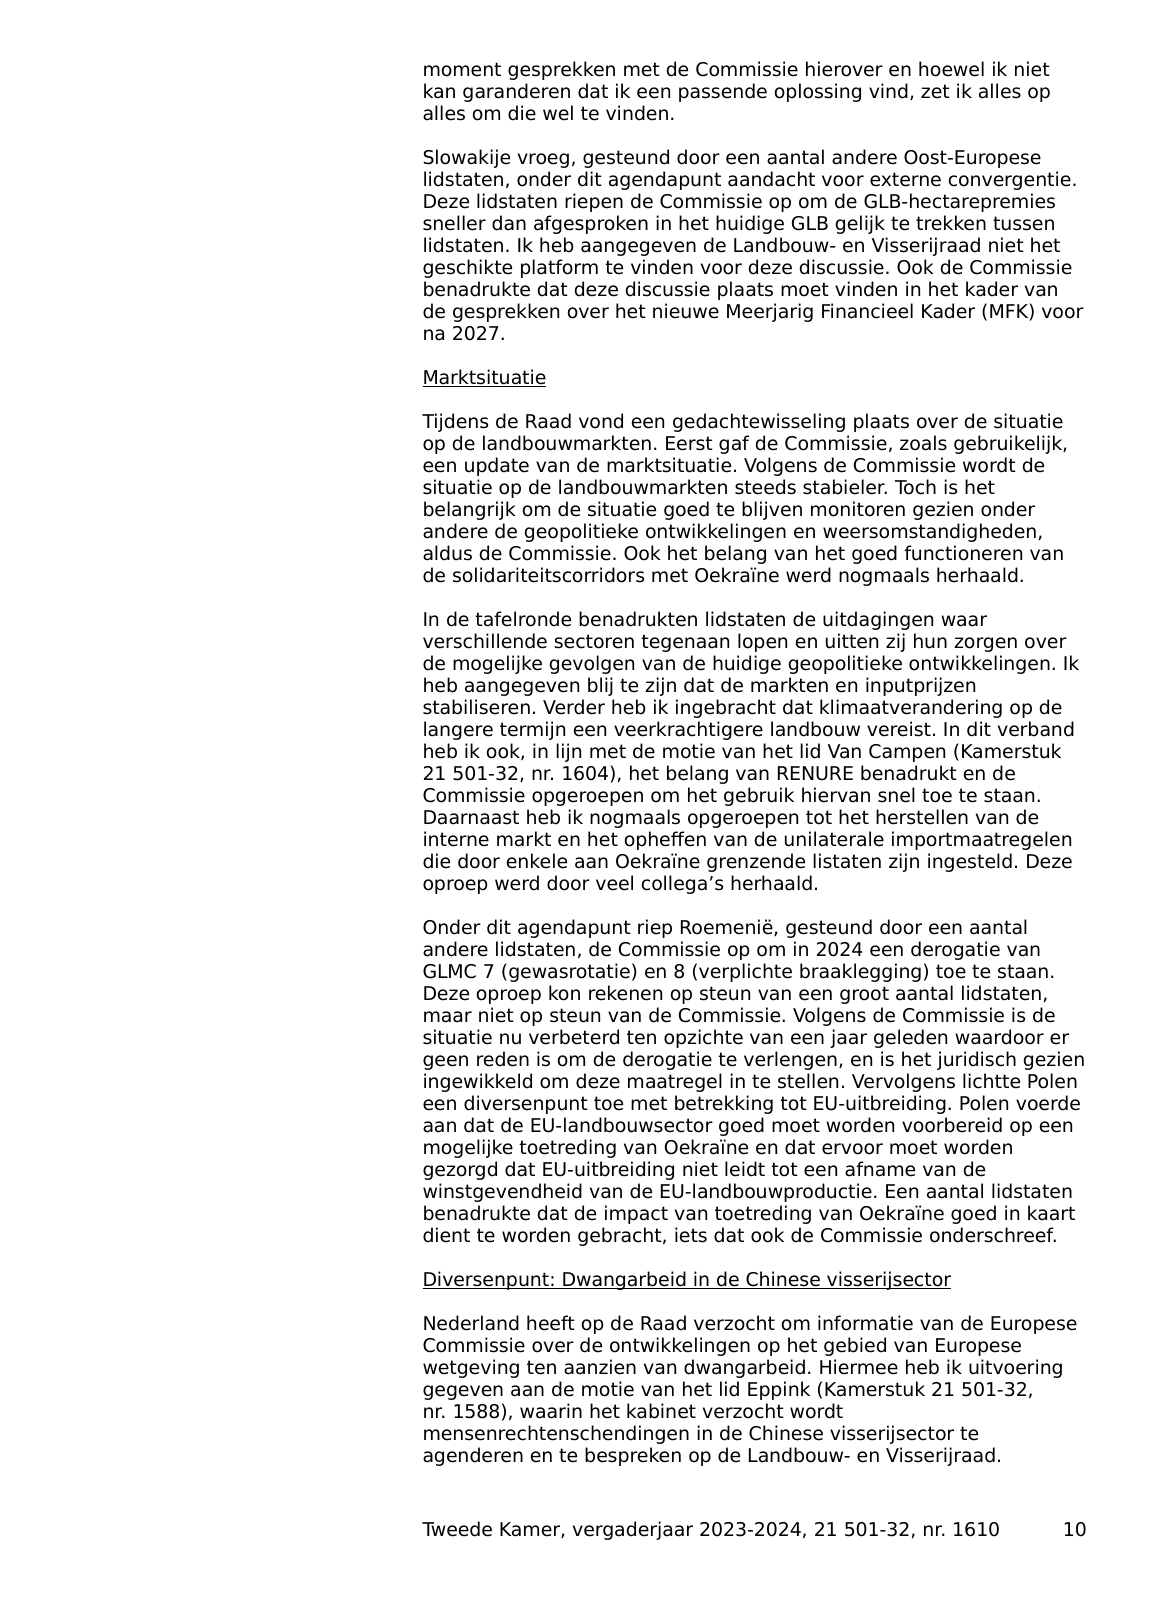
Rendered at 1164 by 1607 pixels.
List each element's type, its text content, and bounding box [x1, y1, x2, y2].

text moment gesprekken met de Commissie hierover en hoewel ik niet kan garanderen dat ik een passende oplossing vind, zet ik alles op alles om die wel te vinden. [422, 59, 1087, 125]
text Nederland heeft op de Raad verzocht om informatie van de Europese Commissie over de ontwikkelingen op het gebied van Europese wetgeving ten aanzien van dwangarbeid. Hiermee heb ik uitvoering gegeven aan de motie van het lid Eppink (Kamerstuk 21 501-32, nr. 1588), waarin het kabinet verzocht wordt mensenrechtenschendingen in de Chinese visserijsector te agenderen en te bespreken op de Landbouw- en Visserijraad. [422, 1313, 1087, 1467]
text Onder dit agendapunt riep Roemenië, gesteund door een aantal andere lidstaten, de Commissie op om in 2024 een derogatie van GLMC 7 (gewasrotatie) en 8 (verplichte braaklegging) toe te staan. Deze oproep kon rekenen op steun van een groot aantal lidstaten, maar niet op steun van de Commissie. Volgens de Commissie is de situatie nu verbeterd ten opzichte van een jaar geleden waardoor er geen reden is om de derogatie te verlengen, en is het juridisch gezien ingewikkeld om deze maatregel in te stellen. Vervolgens lichtte Polen een diversenpunt toe met betrekking tot EU-uitbreiding. Polen voerde aan dat de EU-landbouwsector goed moet worden voorbereid op een mogelijke toetreding van Oekraïne en dat ervoor moet worden gezorgd dat EU-uitbreiding niet leidt tot een afname van de winstgevendheid van de EU-landbouwproductie. Een aantal lidstaten benadrukte dat de impact van toetreding van Oekraïne goed in kaart dient te worden gebracht, iets dat ook de Commissie onderschreef. [422, 917, 1087, 1247]
subtitle Diversenpunt: Dwangarbeid in de Chinese visserijsector [422, 1269, 1087, 1291]
text In de tafelronde benadrukten lidstaten de uitdagingen waar verschillende sectoren tegenaan lopen en uitten zij hun zorgen over de mogelijke gevolgen van de huidige geopolitieke ontwikkelingen. Ik heb aangegeven blij te zijn dat de markten en inputprijzen stabiliseren. Verder heb ik ingebracht dat klimaatverandering op de langere termijn een veerkrachtigere landbouw vereist. In dit verband heb ik ook, in lijn met de motie van het lid Van Campen (Kamerstuk 21 501-32, nr. 1604), het belang van RENURE benadrukt en de Commissie opgeroepen om het gebruik hiervan snel toe te staan. Daarnaast heb ik nogmaals opgeroepen tot het herstellen van de interne markt en het opheffen van de unilaterale importmaatregelen die door enkele aan Oekraïne grenzende listaten zijn ingesteld. Deze oproep werd door veel collega’s herhaald. [422, 609, 1087, 895]
subtitle Marktsituatie [422, 367, 1087, 389]
text Slowakije vroeg, gesteund door een aantal andere Oost-Europese lidstaten, onder dit agendapunt aandacht voor externe convergentie. Deze lidstaten riepen de Commissie op om de GLB-hectarepremies sneller dan afgesproken in het huidige GLB gelijk te trekken tussen lidstaten. Ik heb aangegeven de Landbouw- en Visserijraad niet het geschikte platform te vinden voor deze discussie. Ook de Commissie benadrukte dat deze discussie plaats moet vinden in het kader van de gesprekken over het nieuwe Meerjarig Financieel Kader (MFK) voor na 2027. [422, 147, 1087, 345]
text Tijdens de Raad vond een gedachtewisseling plaats over de situatie op de landbouwmarkten. Eerst gaf de Commissie, zoals gebruikelijk, een update van de marktsituatie. Volgens de Commissie wordt de situatie op de landbouwmarkten steeds stabieler. Toch is het belangrijk om de situatie goed te blijven monitoren gezien onder andere de geopolitieke ontwikkelingen en weersomstandigheden, aldus de Commissie. Ook het belang van het goed functioneren van de solidariteitscorridors met Oekraïne werd nogmaals herhaald. [422, 411, 1087, 587]
